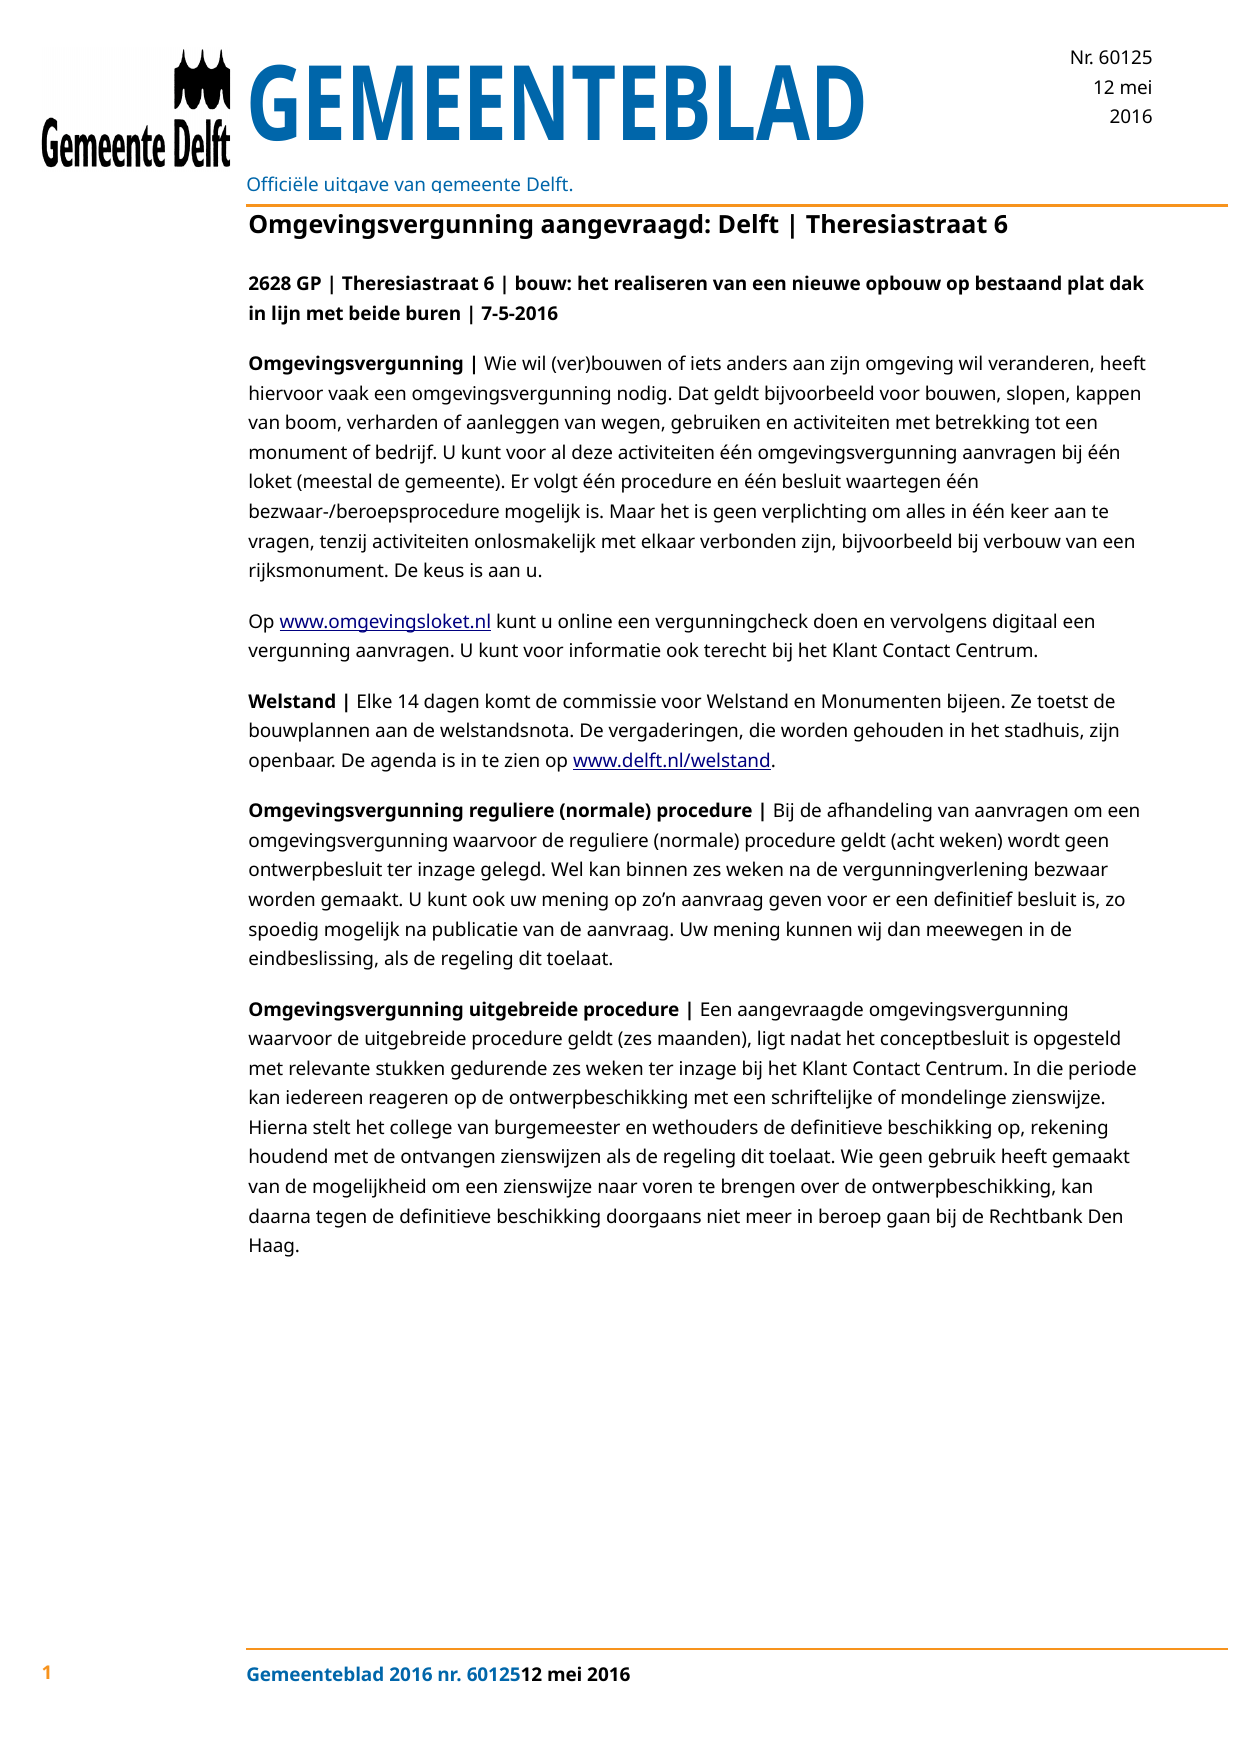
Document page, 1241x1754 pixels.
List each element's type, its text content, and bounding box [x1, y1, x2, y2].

text Omgevingsvergunning | Wie wil (ver)bouwen of iets anders aan zijn omgeving wil veranderen, heeft hiervoor vaak een omgevingsvergunning nodig. Dat geldt bijvoorbeeld voor bouwen, slopen, kappen van boom, verharden of aanleggen van wegen, gebruiken en activiteiten met betrekking tot een monument of bedrijf. U kunt voor al deze activiteiten één omgevingsvergunning aanvragen bij één loket (meestal de gemeente). Er volgt één procedure en één besluit waartegen één bezwaar-/beroepsprocedure mogelijk is. Maar het is geen verplichting om alles in één keer aan te vragen, tenzij activiteiten onlosmakelijk met elkaar verbonden zijn, bijvoorbeeld bij verbouw van een rijksmonument. De keus is aan u. [248, 350, 1152, 583]
text Welstand | Elke 14 dagen komt de commissie voor Welstand en Monumenten bijeen. Ze toetst de bouwplannen aan de welstandsnota. De vergaderingen, die worden gehouden in het stadhuis, zijn openbaar. De agenda is in te zien op www.delft.nl/welstand. [248, 688, 1152, 773]
text Op www.omgevingsloket.nl kunt u online een vergunningcheck doen en vervolgens digitaal een vergunning aanvragen. U kunt voor informatie ook terecht bij het Klant Contact Centrum. [248, 608, 1152, 663]
picture [41, 47, 231, 172]
text 2628 GP | Theresiastraat 6 | bouw: het realiseren van een nieuwe opbouw op bestaand plat dak in lijn met beide buren | 7-5-2016 [248, 270, 1152, 326]
text Omgevingsvergunning reguliere (normale) procedure | Bij de afhandeling van aanvragen om een omgevingsvergunning waarvoor de reguliere (normale) procedure geldt (acht weken) wordt geen ontwerpbesluit ter inzage gelegd. Wel kan binnen zes weken na de vergunningverlening bezwaar worden gemaakt. U kunt ook uw mening op zo’n aanvraag geven voor er een definitief besluit is, zo spoedig mogelijk na publicatie van de aanvraag. Uw mening kunnen wij dan meewegen in de eindbeslissing, als de regeling dit toelaat. [248, 797, 1152, 971]
text Omgevingsvergunning uitgebreide procedure | Een aangevraagde omgevingsvergunning waarvoor de uitgebreide procedure geldt (zes maanden), ligt nadat het conceptbesluit is opgesteld met relevante stukken gedurende zes weken ter inzage bij het Klant Contact Centrum. In die periode kan iedereen reageren op de ontwerpbeschikking met een schriftelijke of mondelinge zienswijze. Hierna stelt het college van burgemeester en wethouders de definitieve beschikking op, rekening houdend met de ontvangen zienswijzen als de regeling dit toelaat. Wie geen gebruik heeft gemaakt van de mogelijkheid om een zienswijze naar voren te brengen over de ontwerpbeschikking, kan daarna tegen de definitieve beschikking doorgaans niet meer in beroep gaan bij de Rechtbank Den Haag. [248, 996, 1152, 1258]
text Omgevingsvergunning aangevraagd: Delft | Theresiastraat 6 [248, 207, 1152, 241]
